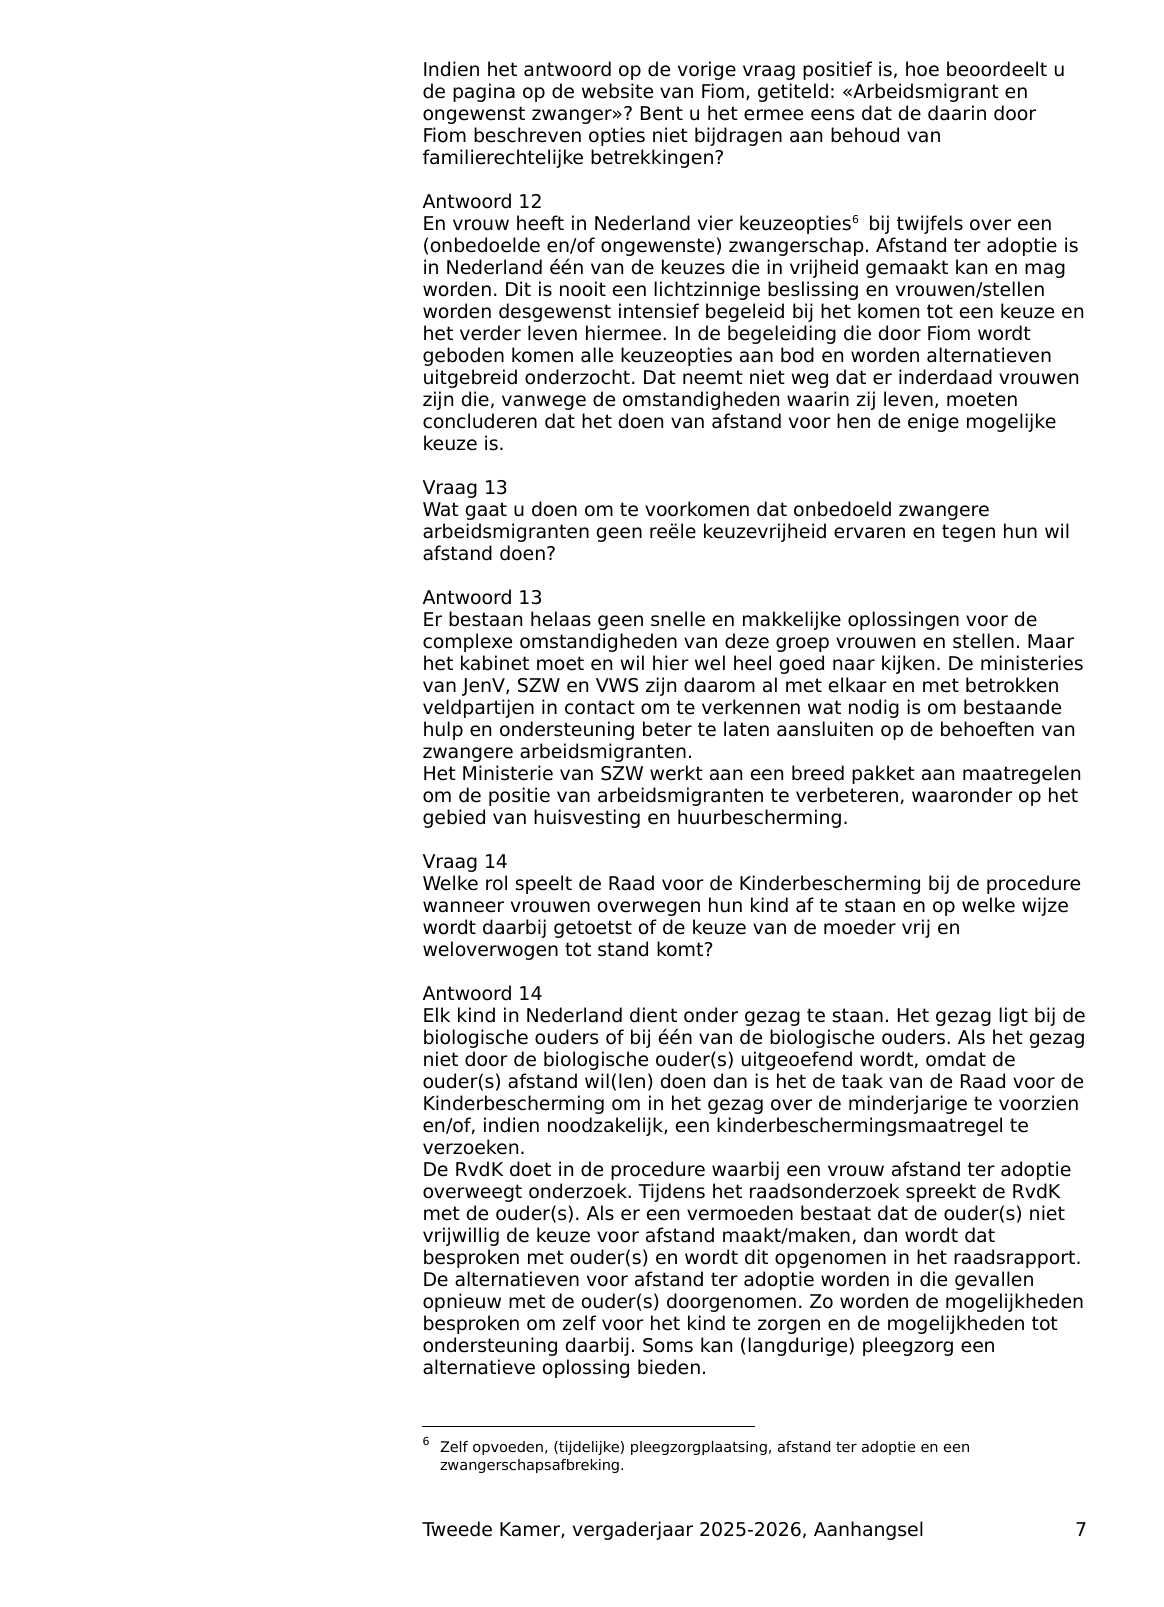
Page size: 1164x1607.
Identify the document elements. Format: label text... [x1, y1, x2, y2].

text Wat gaat u doen om te voorkomen dat onbedoeld zwangere arbeidsmigranten geen reële keuzevrijheid ervaren en tegen hun wil afstand doen? [422, 499, 1087, 565]
text De RvdK doet in de procedure waarbij een vrouw afstand ter adoptie overweegt onderzoek. Tijdens het raadsonderzoek spreekt de RvdK met de ouder(s). Als er een vermoeden bestaat dat de ouder(s) niet vrijwillig de keuze voor afstand maakt/maken, dan wordt dat besproken met ouder(s) en wordt dit opgenomen in het raadsrapport. De alternatieven voor afstand ter adoptie worden in die gevallen opnieuw met de ouder(s) doorgenomen. Zo worden de mogelijkheden besproken om zelf voor het kind te zorgen en de mogelijkheden tot ondersteuning daarbij. Soms kan (langdurige) pleegzorg een alternatieve oplossing bieden. [422, 1159, 1087, 1379]
text Er bestaan helaas geen snelle en makkelijke oplossingen voor de complexe omstandigheden van deze groep vrouwen en stellen. Maar het kabinet moet en wil hier wel heel goed naar kijken. De ministeries van JenV, SZW en VWS zijn daarom al met elkaar en met betrokken veldpartijen in contact om te verkennen wat nodig is om bestaande hulp en ondersteuning beter te laten aansluiten op de behoeften van zwangere arbeidsmigranten. [422, 609, 1087, 763]
text Vraag 14 [422, 851, 1087, 873]
text Antwoord 14 [422, 983, 1087, 1005]
text Vraag 13 [422, 477, 1087, 499]
text Het Ministerie van SZW werkt aan een breed pakket aan maatregelen om de positie van arbeidsmigranten te verbeteren, waaronder op het gebied van huisvesting en huurbescherming. [422, 763, 1087, 829]
text Antwoord 13 [422, 587, 1087, 609]
text Welke rol speelt de Raad voor de Kinderbescherming bij de procedure wanneer vrouwen overwegen hun kind af te staan en op welke wijze wordt daarbij getoetst of de keuze van de moeder vrij en weloverwogen tot stand komt? [422, 873, 1087, 961]
text Zelf opvoeden, (tijdelijke) pleegzorgplaatsing, afstand ter adoptie en een zwangerschapsafbreking. [422, 1435, 1087, 1474]
text Elk kind in Nederland dient onder gezag te staan. Het gezag ligt bij de biologische ouders of bij één van de biologische ouders. Als het gezag niet door de biologische ouder(s) uitgeoefend wordt, omdat de ouder(s) afstand wil(len) doen dan is het de taak van de Raad voor de Kinderbescherming om in het gezag over de minderjarige te voorzien en/of, indien noodzakelijk, een kinderbeschermingsmaatregel te verzoeken. [422, 1005, 1087, 1159]
text Indien het antwoord op de vorige vraag positief is, hoe beoordeelt u de pagina op de website van Fiom, getiteld: «Arbeidsmigrant en ongewenst zwanger»? Bent u het ermee eens dat de daarin door Fiom beschreven opties niet bijdragen aan behoud van familierechtelijke betrekkingen? [422, 59, 1087, 169]
text En vrouw heeft in Nederland vier keuzeopties bij twijfels over een (onbedoelde en/of ongewenste) zwangerschap. Afstand ter adoptie is in Nederland één van de keuzes die in vrijheid gemaakt kan en mag worden. Dit is nooit een lichtzinnige beslissing en vrouwen/stellen worden desgewenst intensief begeleid bij het komen tot een keuze en het verder leven hiermee. In de begeleiding die door Fiom wordt geboden komen alle keuzeopties aan bod en worden alternatieven uitgebreid onderzocht. Dat neemt niet weg dat er inderdaad vrouwen zijn die, vanwege de omstandigheden waarin zij leven, moeten concluderen dat het doen van afstand voor hen de enige mogelijke keuze is. [422, 213, 1087, 455]
text Antwoord 12 [422, 191, 1087, 213]
